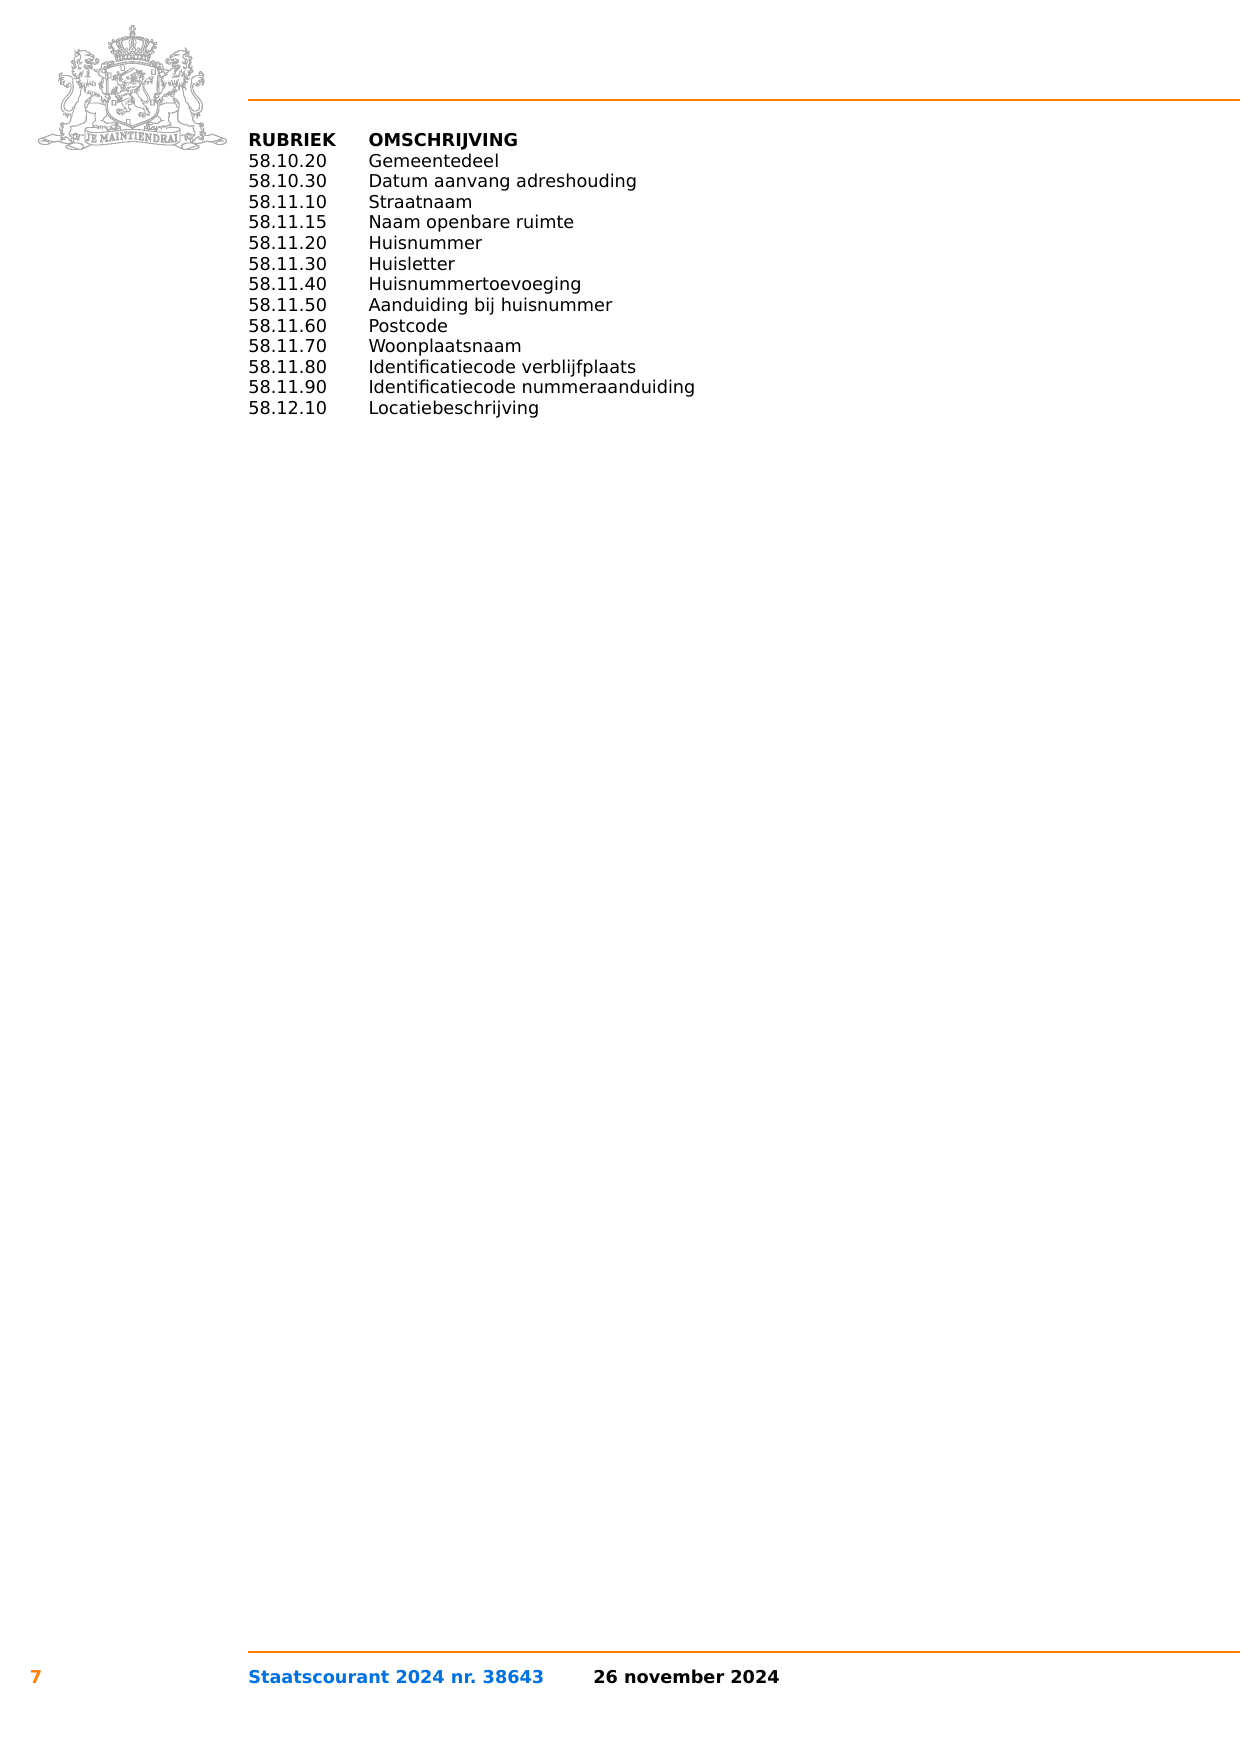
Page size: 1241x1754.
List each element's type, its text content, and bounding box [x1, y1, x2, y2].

table_cell 58.12.10 [248, 398, 362, 419]
table_cell Huisnummer [363, 233, 1163, 254]
picture [38, 25, 227, 150]
table_cell 58.11.40 [248, 274, 362, 295]
table_cell 58.11.90 [248, 378, 362, 398]
table_cell 58.11.80 [248, 357, 362, 377]
table_cell Aanduiding bij huisnummer [363, 295, 1163, 316]
table_header RUBRIEK [248, 130, 362, 151]
table_cell Gemeentedeel [363, 151, 1163, 171]
table_cell Straatnaam [363, 192, 1163, 212]
table_cell Identificatiecode verblijfplaats [363, 357, 1163, 377]
table_cell Huisletter [363, 254, 1163, 274]
table_cell 58.11.20 [248, 233, 362, 254]
table_cell Identificatiecode nummeraanduiding [363, 378, 1163, 398]
table_cell Huisnummertoevoeging [363, 274, 1163, 295]
table_cell 58.11.50 [248, 295, 362, 316]
table_cell 58.10.30 [248, 171, 362, 192]
table_cell 58.11.70 [248, 336, 362, 357]
table_cell 58.11.10 [248, 192, 362, 212]
table_cell 58.11.60 [248, 316, 362, 336]
table_cell 58.10.20 [248, 151, 362, 171]
table_cell Naam openbare ruimte [363, 213, 1163, 233]
table_cell 58.11.15 [248, 213, 362, 233]
table_cell Woonplaatsnaam [363, 336, 1163, 357]
table_cell Postcode [363, 316, 1163, 336]
table_header OMSCHRIJVING [363, 130, 1163, 151]
table_cell Datum aanvang adreshouding [363, 171, 1163, 192]
table_cell 58.11.30 [248, 254, 362, 274]
table_cell Locatiebeschrijving [363, 398, 1163, 419]
